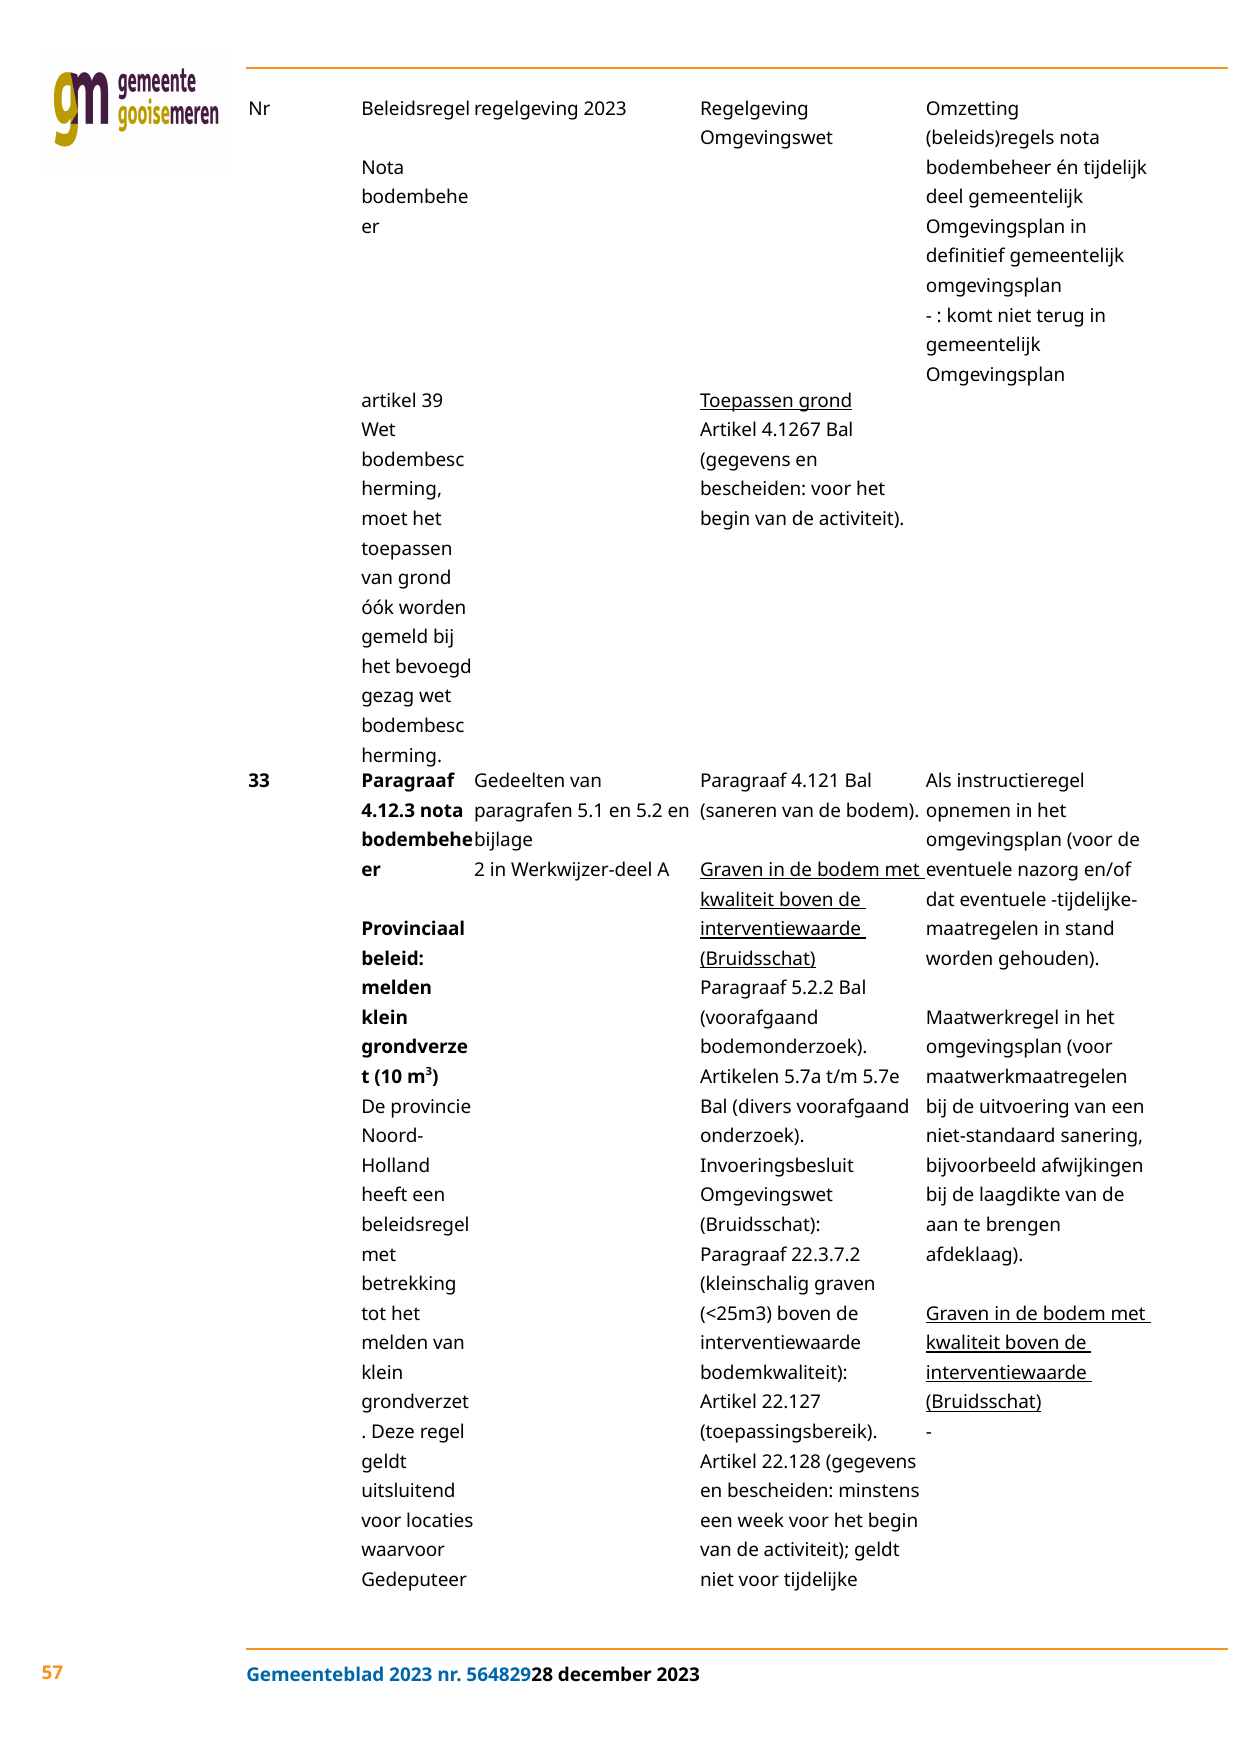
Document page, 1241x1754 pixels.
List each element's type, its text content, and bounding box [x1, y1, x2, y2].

table_header Regelgeving Omgevingswet [700, 95, 926, 387]
table_cell Toepassen grond Artikel 4.1267 Bal (gegevens en bescheiden: voor het begin van de activiteit). [700, 387, 926, 767]
table_cell [248, 387, 361, 767]
table_cell Gedeelten van paragrafen 5.1 en 5.2 en bijlage 2 in Werkwijzer-deel A [474, 768, 700, 1592]
table_cell Paragraaf 4.121 Bal (saneren van de bodem). Graven in de bodem met kwaliteit boven de interventiewaarde (Bruidsschat) Paragraaf 5.2.2 Bal (voorafgaand bodemonderzoek). Artikelen 5.7a t/m 5.7e Bal (divers voorafgaand onderzoek). Invoeringsbesluit Omgevingswet (Bruidsschat): Paragraaf 22.3.7.2 (kleinschalig graven (<25m3) boven de interventiewaarde bodemkwaliteit): Artikel 22.127 (toepassingsbereik). Artikel 22.128 (gegevens en bescheiden: minstens een week voor het begin van de activiteit); geldt niet voor tijdelijke [700, 768, 926, 1592]
table_header regelgeving 2023 [474, 95, 700, 387]
table_cell artikel 39 Wet bodembescherming, moet het toepassen van grond óók worden gemeld bij het bevoegd gezag wet bodembescherming. [361, 387, 474, 767]
table_cell Paragraaf 4.12.3 nota bodembeheer Provinciaal beleid: melden klein grondverzet (10 m3) De provincie Noord-Holland heeft een beleidsregel met betrekking tot het melden van klein grondverzet. Deze regel geldt uitsluitend voor locaties waarvoor Gedeputeer [361, 768, 474, 1592]
table_cell [926, 387, 1152, 767]
table_header Nr [248, 95, 361, 387]
table_cell [474, 387, 700, 767]
table_header Beleidsregel Nota bodembeheer [361, 95, 474, 387]
table_cell 33 [248, 768, 361, 1592]
table_header Omzetting (beleids)regels nota bodembeheer én tijdelijk deel gemeentelijk Omgevingsplan in definitief gemeentelijk omgevingsplan - : komt niet terug in gemeentelijk Omgevingsplan [926, 95, 1152, 387]
table_cell Als instructieregel opnemen in het omgevingsplan (voor de eventuele nazorg en/of dat eventuele -tijdelijke- maatregelen in stand worden gehouden). Maatwerkregel in het omgevingsplan (voor maatwerkmaatregelen bij de uitvoering van een niet-standaard sanering, bijvoorbeeld afwijkingen bij de laagdikte van de aan te brengen afdeklaag). Graven in de bodem met kwaliteit boven de interventiewaarde (Bruidsschat) - [926, 768, 1152, 1592]
picture [41, 47, 231, 172]
